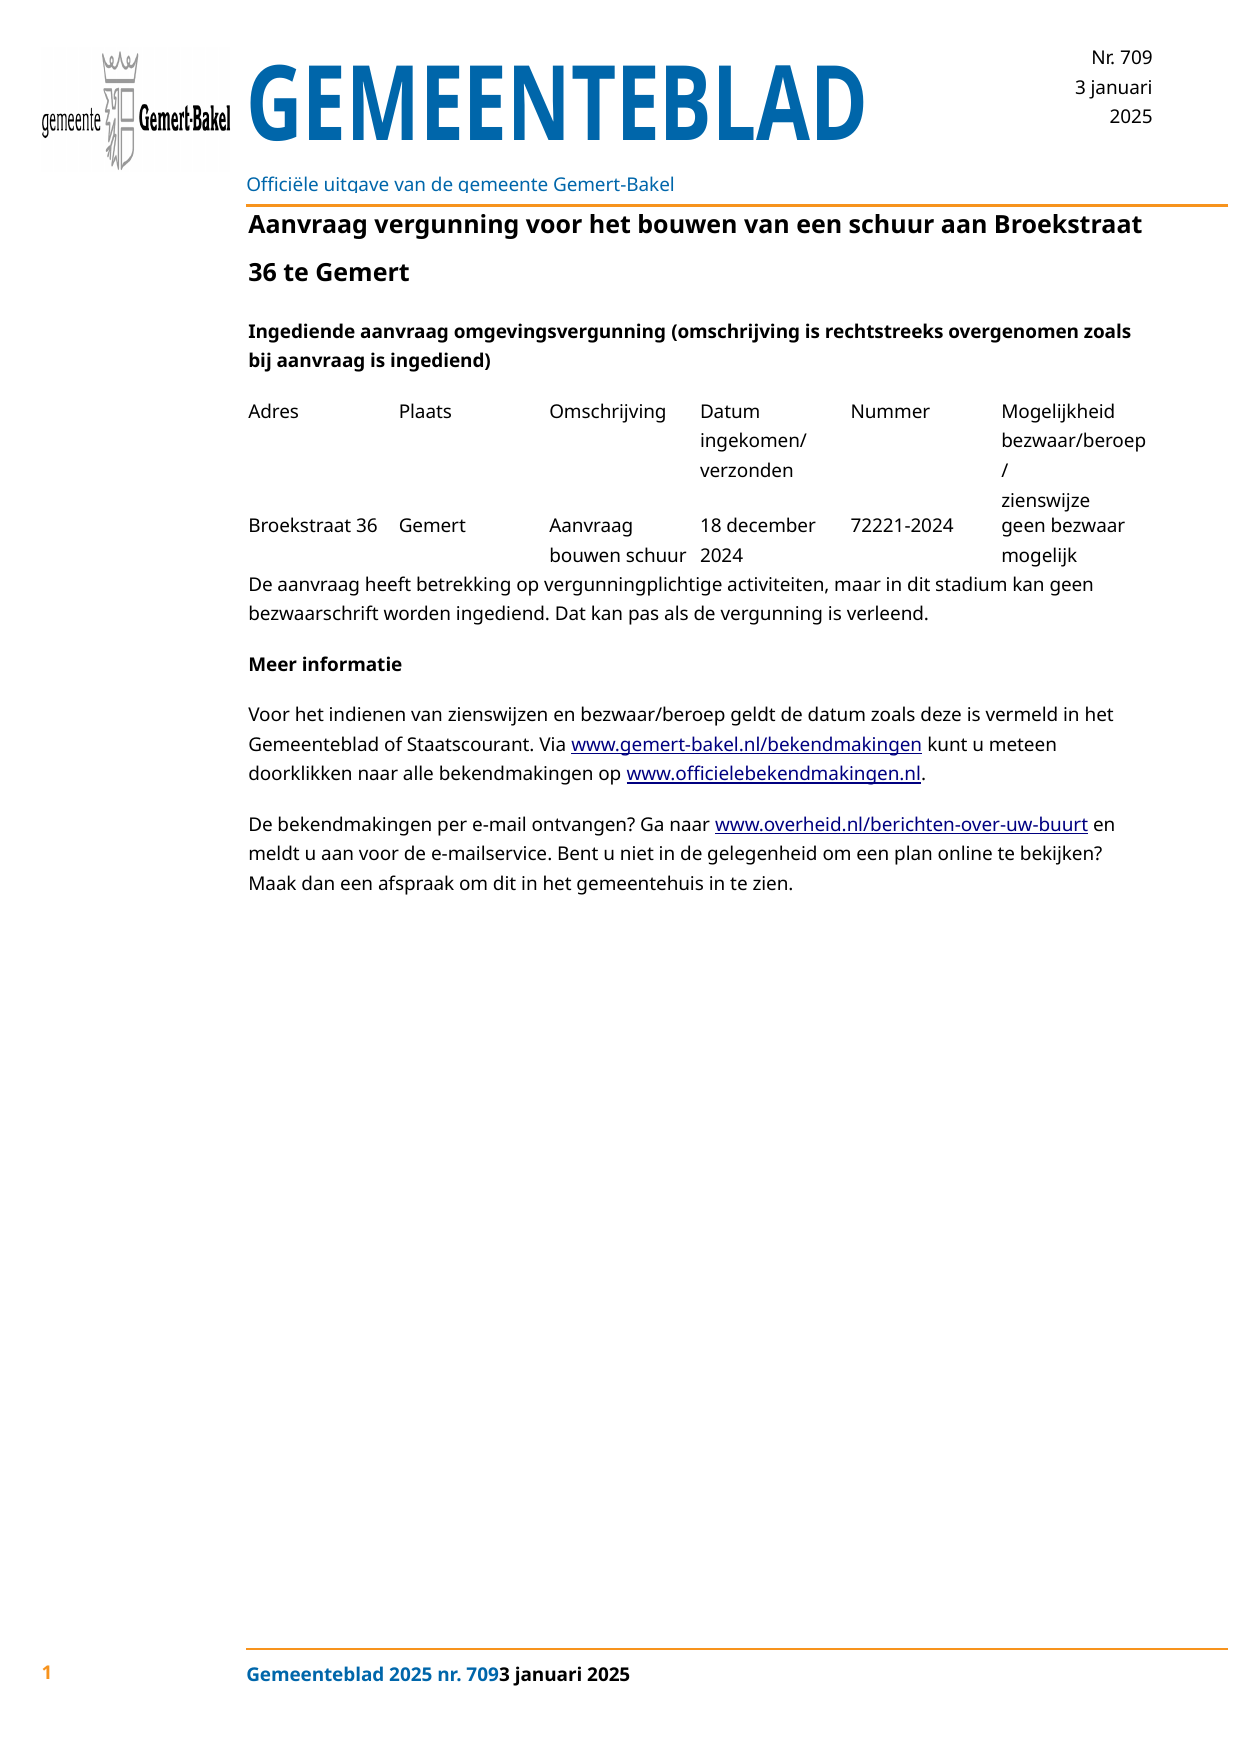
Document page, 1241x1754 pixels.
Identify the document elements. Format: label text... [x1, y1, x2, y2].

text Voor het indienen van zienswijzen en bezwaar/beroep geldt de datum zoals deze is vermeld in het Gemeenteblad of Staatscourant. Via www.gemert-bakel.nl/bekendmakingen kunt u meteen doorklikken naar alle bekendmakingen op www.officielebekendmakingen.nl. [248, 701, 1152, 786]
table_header Nummer [850, 398, 1001, 512]
picture [41, 47, 231, 172]
text De aanvraag heeft betrekking op vergunningplichtige activiteiten, maar in dit stadium kan geen bezwaarschrift worden ingediend. Dat kan pas als de vergunning is verleend. [248, 571, 1152, 626]
table_cell 18 december 2024 [700, 513, 850, 568]
text Meer informatie [248, 651, 1152, 677]
table_header Adres [248, 398, 398, 512]
table_cell Gemert [399, 513, 549, 568]
table_header Omschrijving [549, 398, 700, 512]
text Ingediende aanvraag omgevingsvergunning (omschrijving is rechtstreeks overgenomen zoals bij aanvraag is ingediend) [248, 318, 1152, 373]
text De bekendmakingen per e-mail ontvangen? Ga naar www.overheid.nl/berichten-over-uw-buurt en meldt u aan voor de e-mailservice. Bent u niet in de gelegenheid om een plan online te bekijken? Maak dan een afspraak om dit in het gemeentehuis in te zien. [248, 811, 1152, 896]
table_cell geen bezwaar mogelijk [1001, 513, 1152, 568]
table_cell Broekstraat 36 [248, 513, 398, 568]
table_header Plaats [399, 398, 549, 512]
table_cell 72221-2024 [850, 513, 1001, 568]
table_header Mogelijkheid bezwaar/beroep/ zienswijze [1001, 398, 1152, 512]
text Aanvraag vergunning voor het bouwen van een schuur aan Broekstraat 36 te Gemert [248, 207, 1152, 288]
table_cell Aanvraag bouwen schuur [549, 513, 700, 568]
table_header Datum ingekomen/ verzonden [700, 398, 850, 512]
